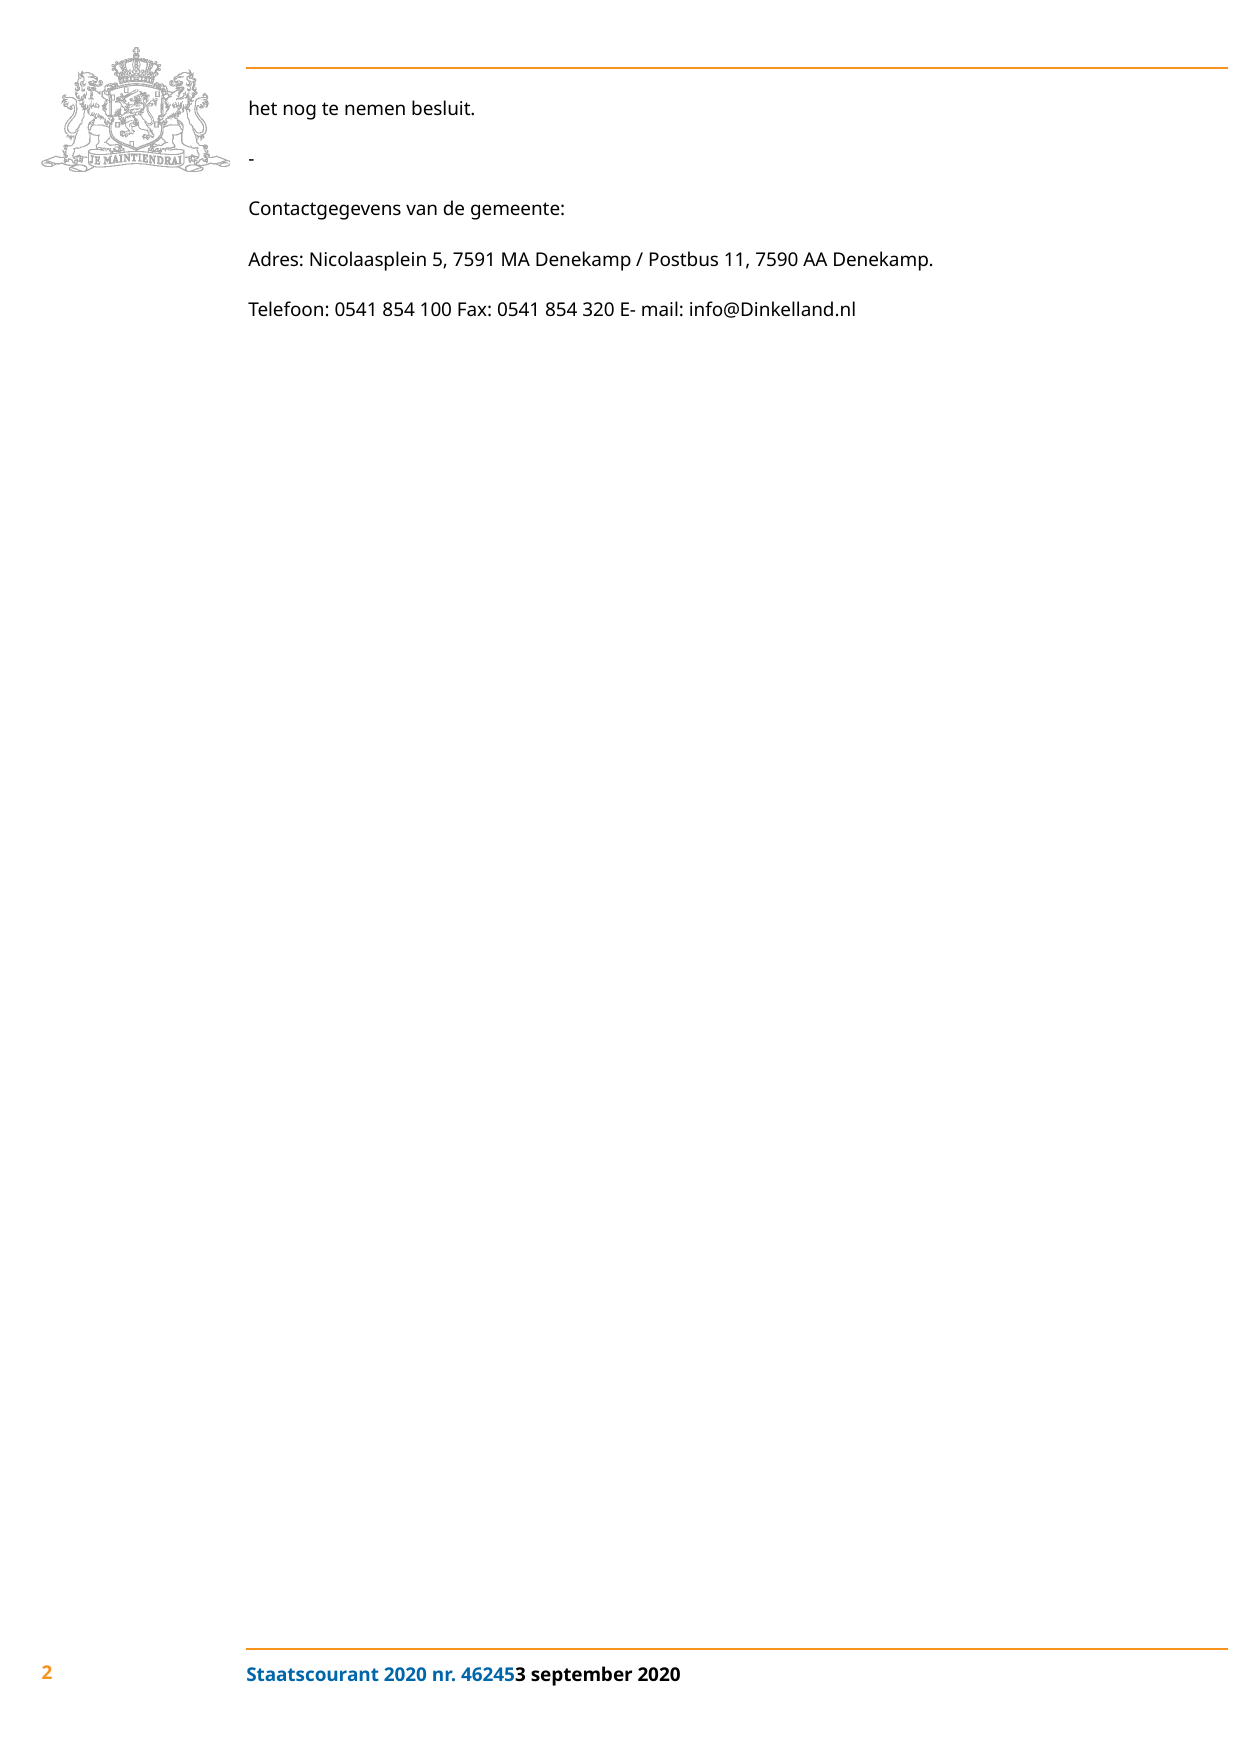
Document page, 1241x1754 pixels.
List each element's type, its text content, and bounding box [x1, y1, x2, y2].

picture [41, 47, 231, 172]
text - [248, 145, 1152, 171]
text Contactgegevens van de gemeente: [248, 196, 1152, 221]
text het nog te nemen besluit. [248, 95, 1152, 121]
text Telefoon: 0541 854 100 Fax: 0541 854 320 E- mail: info@Dinkelland.nl [248, 296, 1152, 322]
text Adres: Nicolaasplein 5, 7591 MA Denekamp / Postbus 11, 7590 AA Denekamp. [248, 246, 1152, 272]
